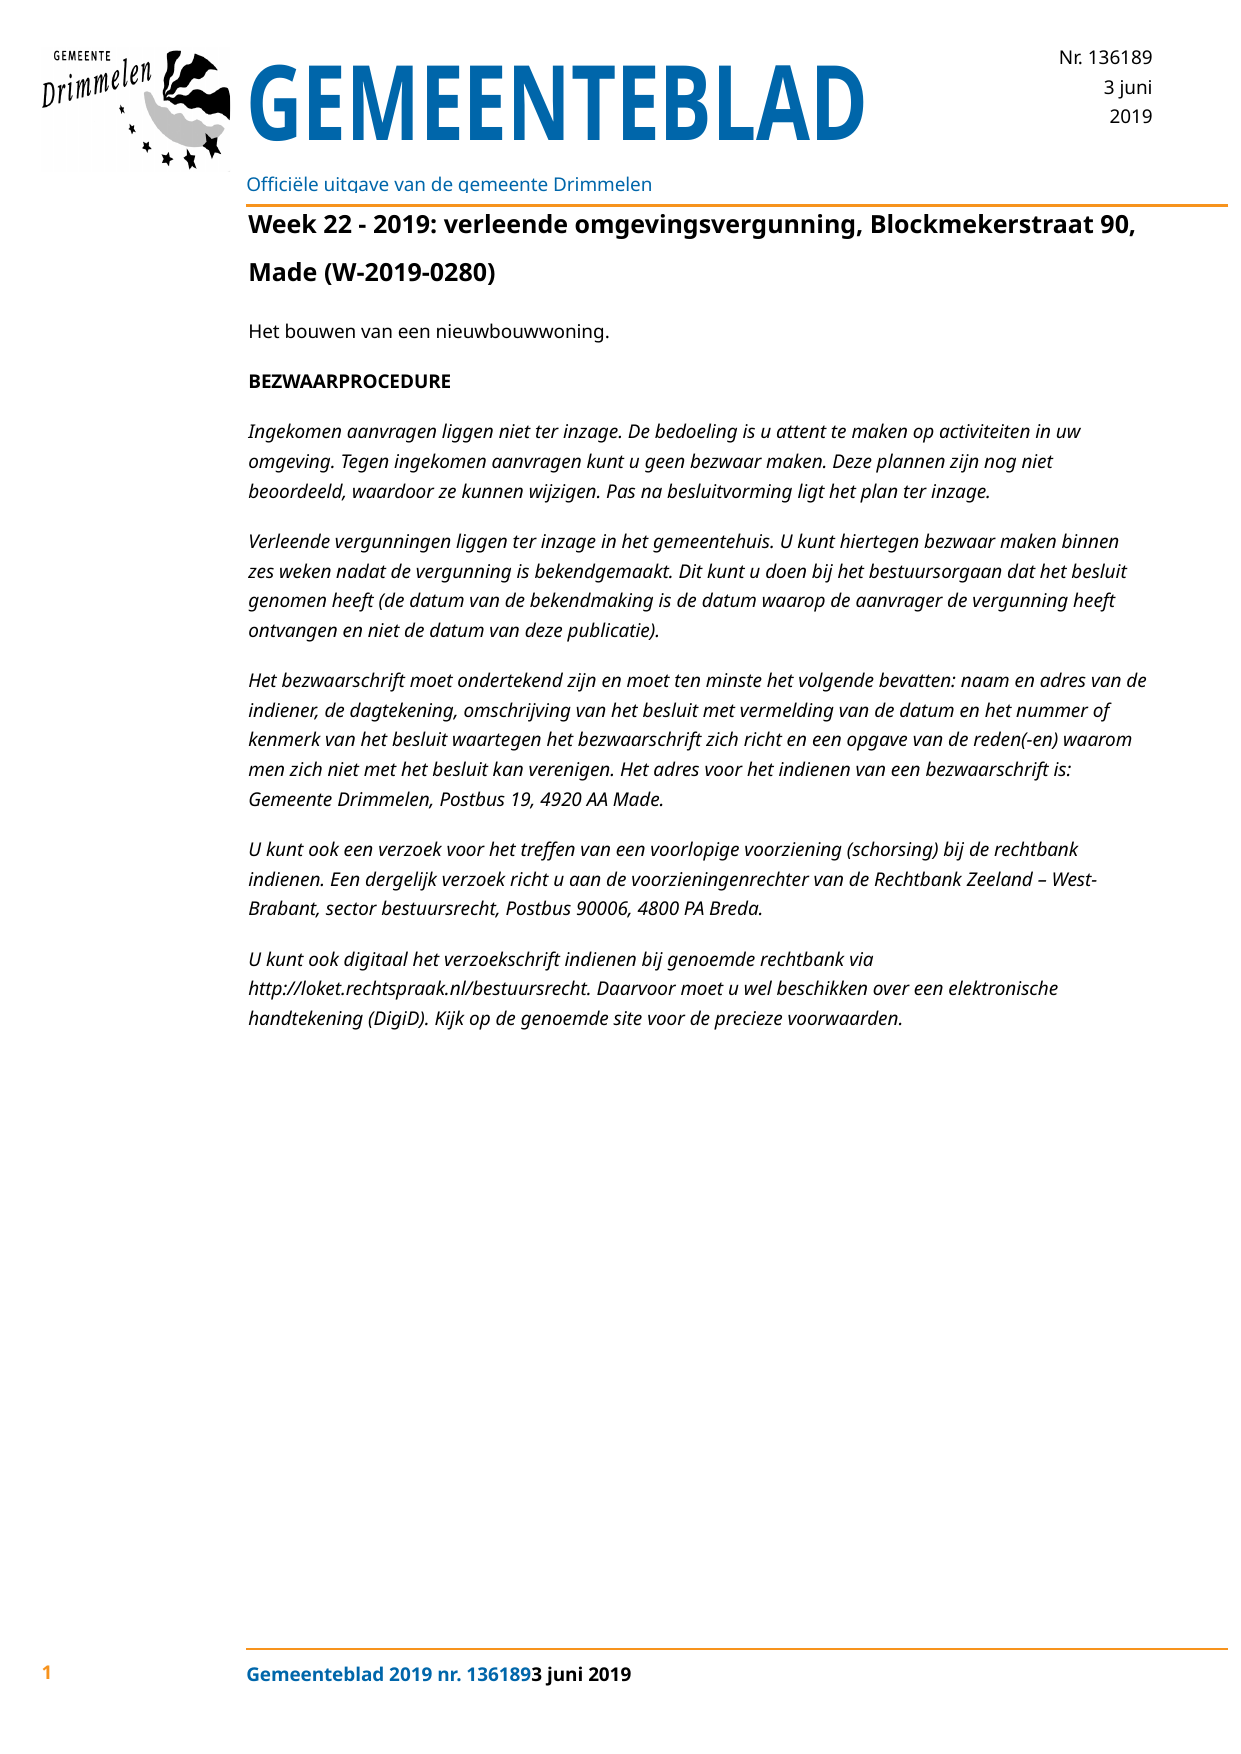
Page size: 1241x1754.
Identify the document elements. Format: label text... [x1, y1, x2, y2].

text Ingekomen aanvragen liggen niet ter inzage. De bedoeling is u attent te maken op activiteiten in uw omgeving. Tegen ingekomen aanvragen kunt u geen bezwaar maken. Deze plannen zijn nog niet beoordeeld, waardoor ze kunnen wijzigen. Pas na besluitvorming ligt het plan ter inzage. [248, 419, 1152, 504]
text U kunt ook digitaal het verzoekschrift indienen bij genoemde rechtbank via http://loket.rechtspraak.nl/bestuursrecht. Daarvoor moet u wel beschikken over een elektronische handtekening (DigiD). Kijk op de genoemde site voor de precieze voorwaarden. [248, 946, 1152, 1031]
text Het bezwaarschrift moet ondertekend zijn en moet ten minste het volgende bevatten: naam en adres van de indiener, de dagtekening, omschrijving van het besluit met vermelding van de datum en het nummer of kenmerk van het besluit waartegen het bezwaarschrift zich richt en een opgave van de reden(-en) waarom men zich niet met het besluit kan verenigen. Het adres voor het indienen van een bezwaarschrift is: Gemeente Drimmelen, Postbus 19, 4920 AA Made. [248, 667, 1152, 812]
text Verleende vergunningen liggen ter inzage in het gemeentehuis. U kunt hiertegen bezwaar maken binnen zes weken nadat de vergunning is bekendgemaakt. Dit kunt u doen bij het bestuursorgaan dat het besluit genomen heeft (de datum van de bekendmaking is de datum waarop de aanvrager de vergunning heeft ontvangen en niet de datum van deze publicatie). [248, 528, 1152, 643]
text U kunt ook een verzoek voor het treffen van een voorlopige voorziening (schorsing) bij de rechtbank indienen. Een dergelijk verzoek richt u aan de voorzieningenrechter van de Rechtbank Zeeland – West-Brabant, sector bestuursrecht, Postbus 90006, 4800 PA Breda. [248, 836, 1152, 921]
text Het bouwen van een nieuwbouwwoning. [248, 318, 1152, 344]
text BEZWAARPROCEDURE [248, 368, 1152, 394]
text Week 22 - 2019: verleende omgevingsvergunning, Blockmekerstraat 90, Made (W-2019-0280) [248, 207, 1152, 288]
picture [41, 47, 231, 172]
